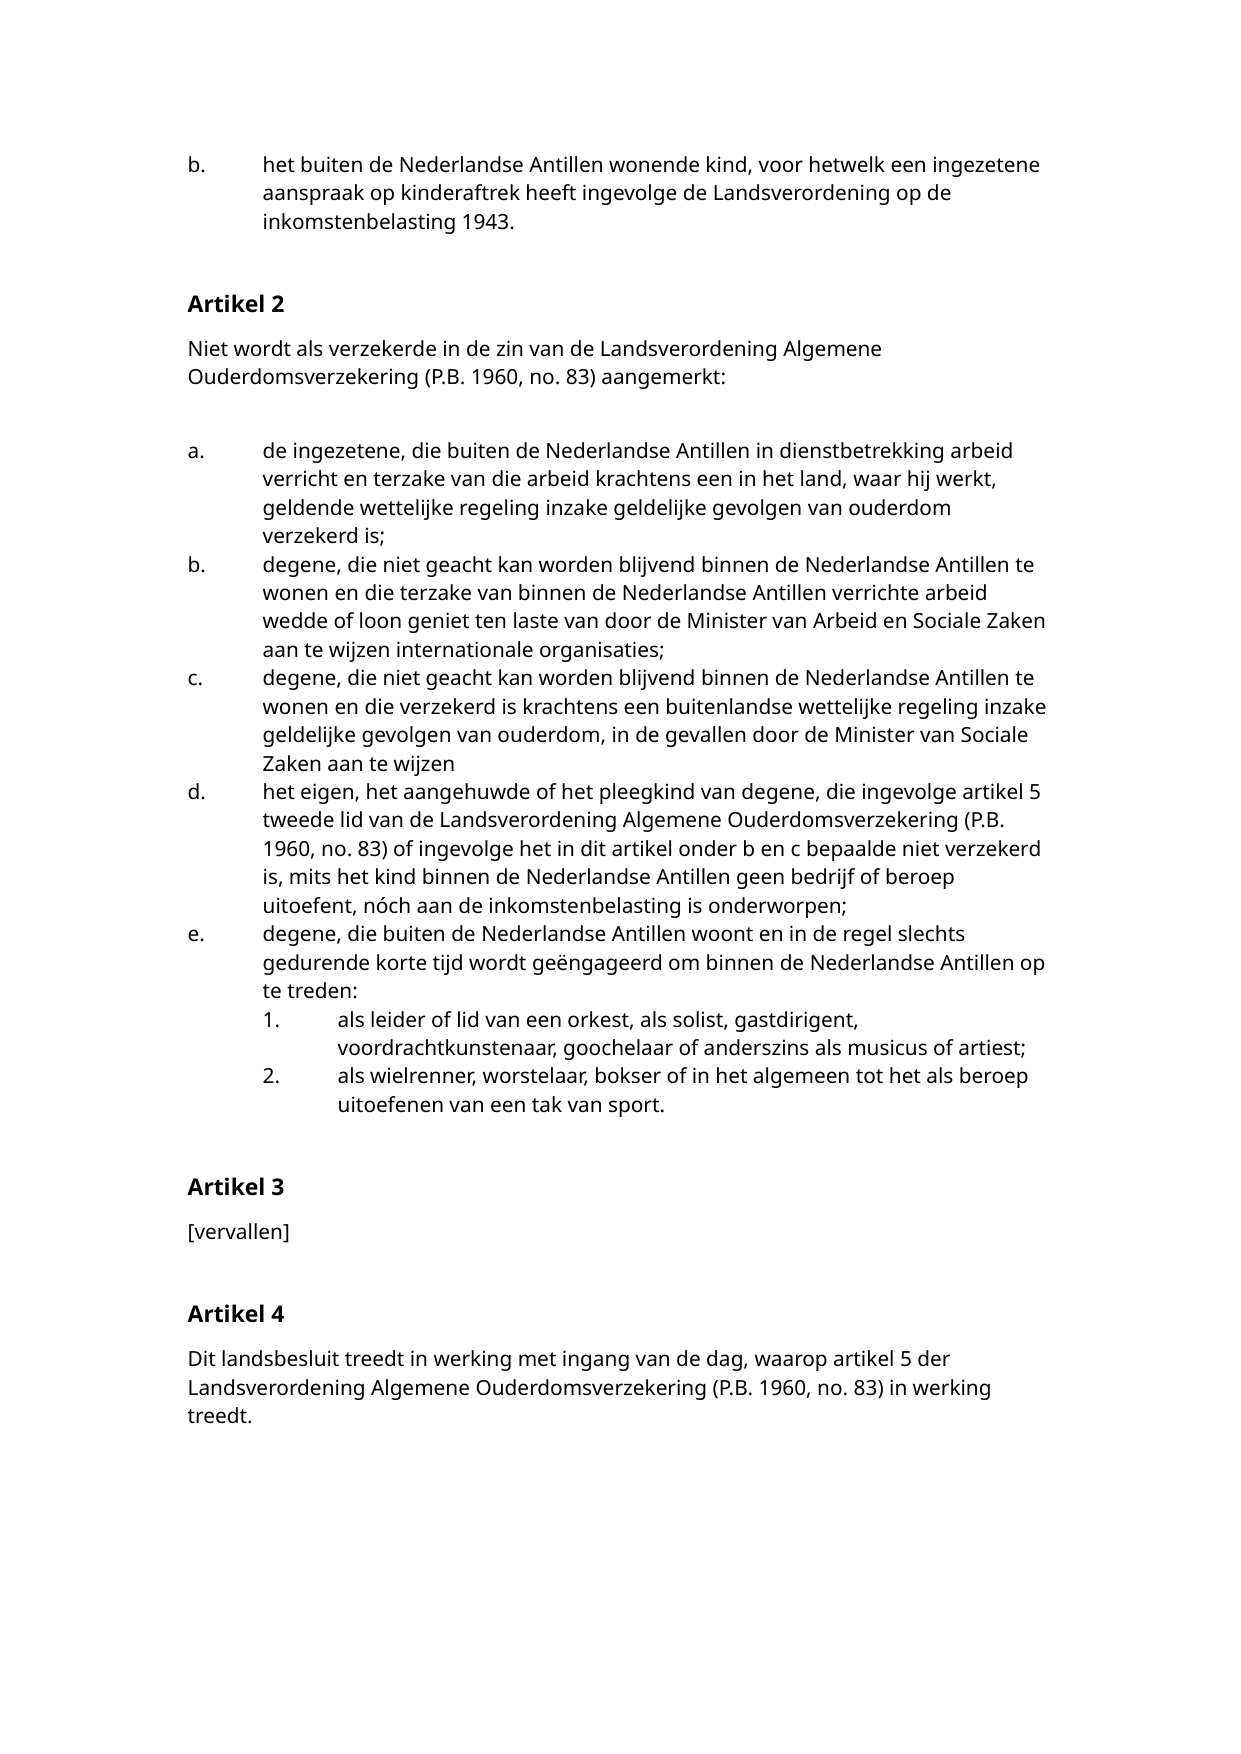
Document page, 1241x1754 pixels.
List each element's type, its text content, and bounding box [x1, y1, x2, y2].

subtitle Artikel 2 [187, 288, 1053, 319]
subtitle Artikel 4 [187, 1298, 1053, 1329]
text [vervallen] [187, 1217, 1053, 1246]
list het buiten de Nederlandse Antillen wonende kind, voor hetwelk een ingezetene aanspraak op kinderaftrek heeft ingevolge de Landsverordening op de inkomstenbelasting 1943. [187, 150, 1053, 235]
text Niet wordt als verzekerde in de zin van de Landsverordening Algemene Ouderdomsverzekering (P.B. 1960, no. 83) aangemerkt: [187, 334, 1053, 391]
list degene, die niet geacht kan worden blijvend binnen de Nederlandse Antillen te wonen en die verzekerd is krachtens een buitenlandse wettelijke regeling inzake geldelijke gevolgen van ouderdom, in de gevallen door de Minister van Sociale Zaken aan te wijzen [187, 663, 1053, 777]
list degene, die niet geacht kan worden blijvend binnen de Nederlandse Antillen te wonen en die terzake van binnen de Nederlandse Antillen verrichte arbeid wedde of loon geniet ten laste van door de Minister van Arbeid en Sociale Zaken aan te wijzen internationale organisaties; [187, 550, 1053, 663]
list het eigen, het aangehuwde of het pleegkind van degene, die ingevolge artikel 5 tweede lid van de Landsverordening Algemene Ouderdomsverzekering (P.B. 1960, no. 83) of ingevolge het in dit artikel onder b en c bepaalde niet verzekerd is, mits het kind binnen de Nederlandse Antillen geen bedrijf of beroep uitoefent, nóch aan de inkomstenbelasting is onderworpen; [187, 777, 1053, 919]
list als leider of lid van een orkest, als solist, gastdirigent, voordrachtkunstenaar, goochelaar of anderszins als musicus of artiest; [262, 1005, 1053, 1062]
list de ingezetene, die buiten de Nederlandse Antillen in dienstbetrekking arbeid verricht en terzake van die arbeid krachtens een in het land, waar hij werkt, geldende wettelijke regeling inzake geldelijke gevolgen van ouderdom verzekerd is; [187, 436, 1053, 550]
text Dit landsbesluit treedt in werking met ingang van de dag, waarop artikel 5 der Landsverordening Algemene Ouderdomsverzekering (P.B. 1960, no. 83) in werking treedt. [187, 1344, 1053, 1430]
list als wielrenner, worstelaar, bokser of in het algemeen tot het als beroep uitoefenen van een tak van sport. [262, 1062, 1053, 1118]
list degene, die buiten de Nederlandse Antillen woont en in de regel slechts gedurende korte tijd wordt geëngageerd om binnen de Nederlandse Antillen op te treden: [187, 919, 1053, 1005]
subtitle Artikel 3 [187, 1171, 1053, 1202]
